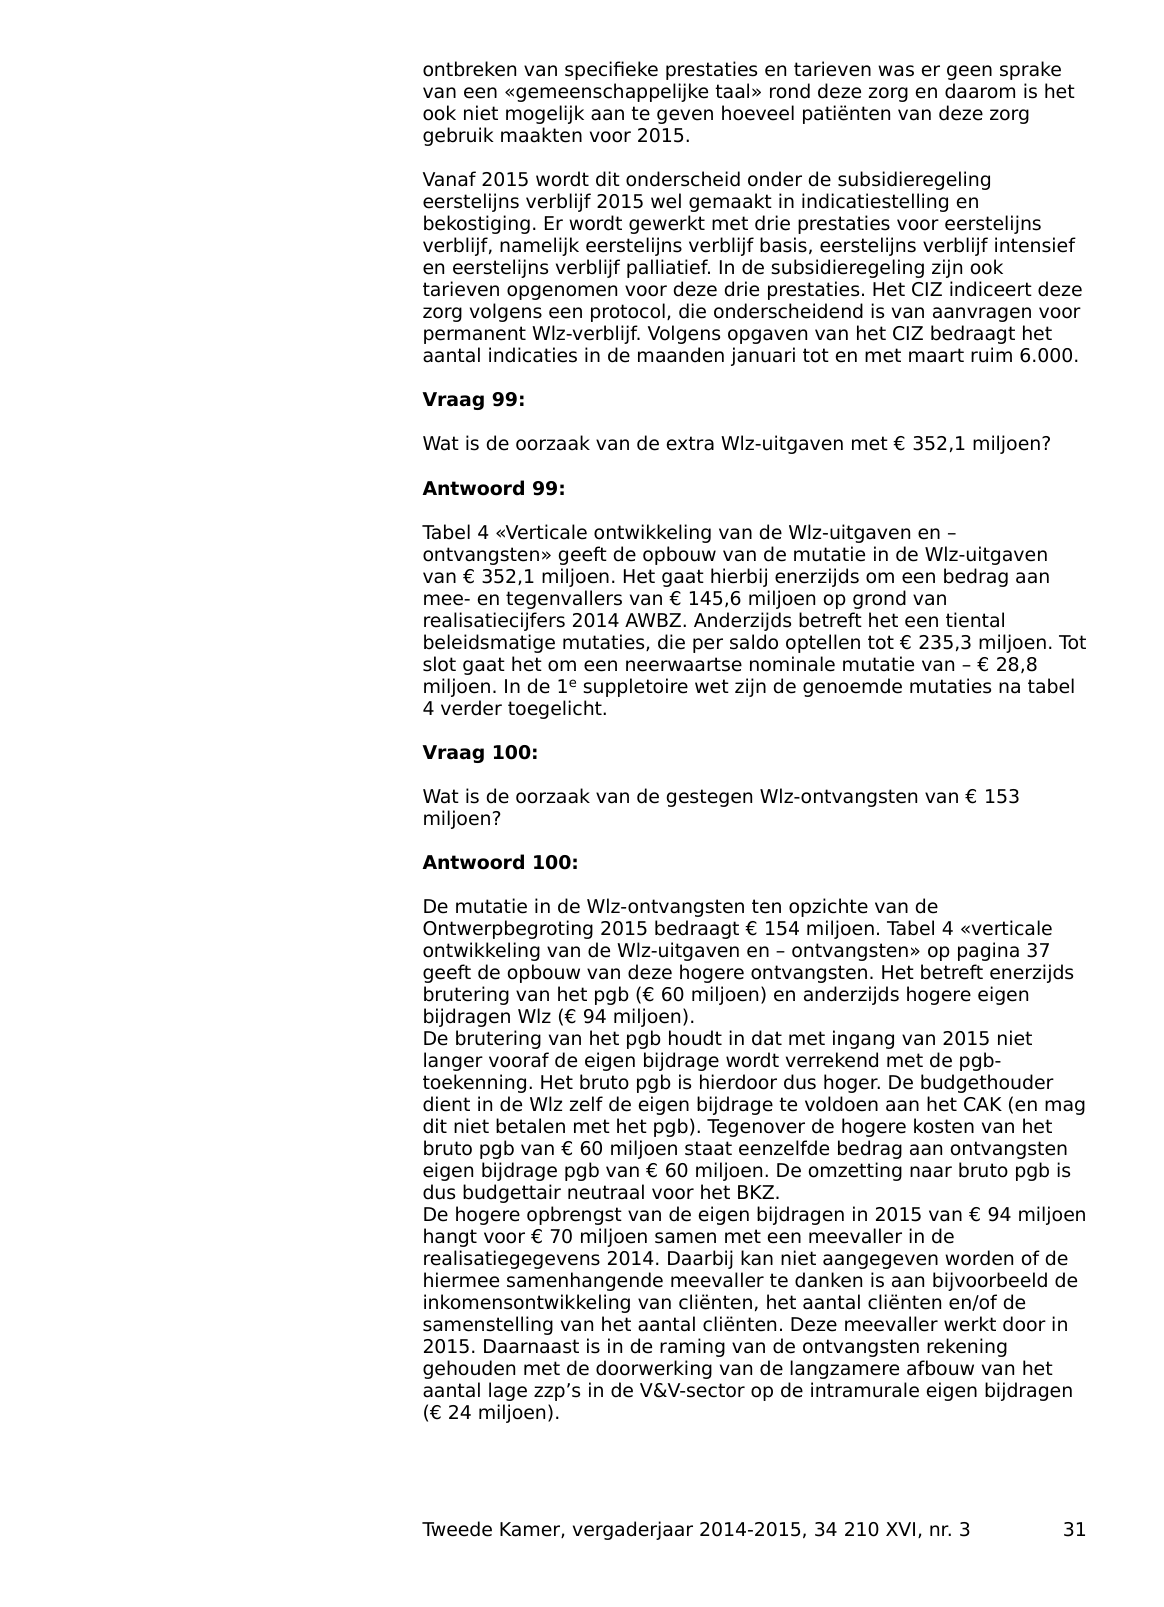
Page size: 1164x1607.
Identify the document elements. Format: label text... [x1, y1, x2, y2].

subtitle Vraag 100: [422, 742, 1087, 764]
text Wat is de oorzaak van de extra Wlz-uitgaven met € 352,1 miljoen? [422, 433, 1087, 455]
text Wat is de oorzaak van de gestegen Wlz-ontvangsten van € 153 miljoen? [422, 786, 1087, 830]
text Tabel 4 «Verticale ontwikkeling van de Wlz-uitgaven en – ontvangsten» geeft de opbouw van de mutatie in de Wlz-uitgaven van € 352,1 miljoen. Het gaat hierbij enerzijds om een bedrag aan mee- en tegenvallers van € 145,6 miljoen op grond van realisatiecijfers 2014 AWBZ. Anderzijds betreft het een tiental beleidsmatige mutaties, die per saldo optellen tot € 235,3 miljoen. Tot slot gaat het om een neerwaartse nominale mutatie van – € 28,8 miljoen. In de 1e suppletoire wet zijn de genoemde mutaties na tabel 4 verder toegelicht. [422, 522, 1087, 719]
text Vanaf 2015 wordt dit onderscheid onder de subsidieregeling eerstelijns verblijf 2015 wel gemaakt in indicatiestelling en bekostiging. Er wordt gewerkt met drie prestaties voor eerstelijns verblijf, namelijk eerstelijns verblijf basis, eerstelijns verblijf intensief en eerstelijns verblijf palliatief. In de subsidieregeling zijn ook tarieven opgenomen voor deze drie prestaties. Het CIZ indiceert deze zorg volgens een protocol, die onderscheidend is van aanvragen voor permanent Wlz-verblijf. Volgens opgaven van het CIZ bedraagt het aantal indicaties in de maanden januari tot en met maart ruim 6.000. [422, 169, 1087, 367]
text De mutatie in de Wlz-ontvangsten ten opzichte van de Ontwerpbegroting 2015 bedraagt € 154 miljoen. Tabel 4 «verticale ontwikkeling van de Wlz-uitgaven en – ontvangsten» op pagina 37 geeft de opbouw van deze hogere ontvangsten. Het betreft enerzijds brutering van het pgb (€ 60 miljoen) en anderzijds hogere eigen bijdragen Wlz (€ 94 miljoen). [422, 896, 1087, 1028]
text De brutering van het pgb houdt in dat met ingang van 2015 niet langer vooraf de eigen bijdrage wordt verrekend met de pgb-toekenning. Het bruto pgb is hierdoor dus hoger. De budgethouder dient in de Wlz zelf de eigen bijdrage te voldoen aan het CAK (en mag dit niet betalen met het pgb). Tegenover de hogere kosten van het bruto pgb van € 60 miljoen staat eenzelfde bedrag aan ontvangsten eigen bijdrage pgb van € 60 miljoen. De omzetting naar bruto pgb is dus budgettair neutraal voor het BKZ. [422, 1028, 1087, 1204]
subtitle Vraag 99: [422, 389, 1087, 411]
text De hogere opbrengst van de eigen bijdragen in 2015 van € 94 miljoen hangt voor € 70 miljoen samen met een meevaller in de realisatiegegevens 2014. Daarbij kan niet aangegeven worden of de hiermee samenhangende meevaller te danken is aan bijvoorbeeld de inkomensontwikkeling van cliënten, het aantal cliënten en/of de samenstelling van het aantal cliënten. Deze meevaller werkt door in 2015. Daarnaast is in de raming van de ontvangsten rekening gehouden met de doorwerking van de langzamere afbouw van het aantal lage zzp’s in de V&V-sector op de intramurale eigen bijdragen (€ 24 miljoen). [422, 1204, 1087, 1424]
subtitle Antwoord 100: [422, 852, 1087, 874]
text ontbreken van specifieke prestaties en tarieven was er geen sprake van een «gemeenschappelijke taal» rond deze zorg en daarom is het ook niet mogelijk aan te geven hoeveel patiënten van deze zorg gebruik maakten voor 2015. [422, 59, 1087, 147]
subtitle Antwoord 99: [422, 477, 1087, 499]
